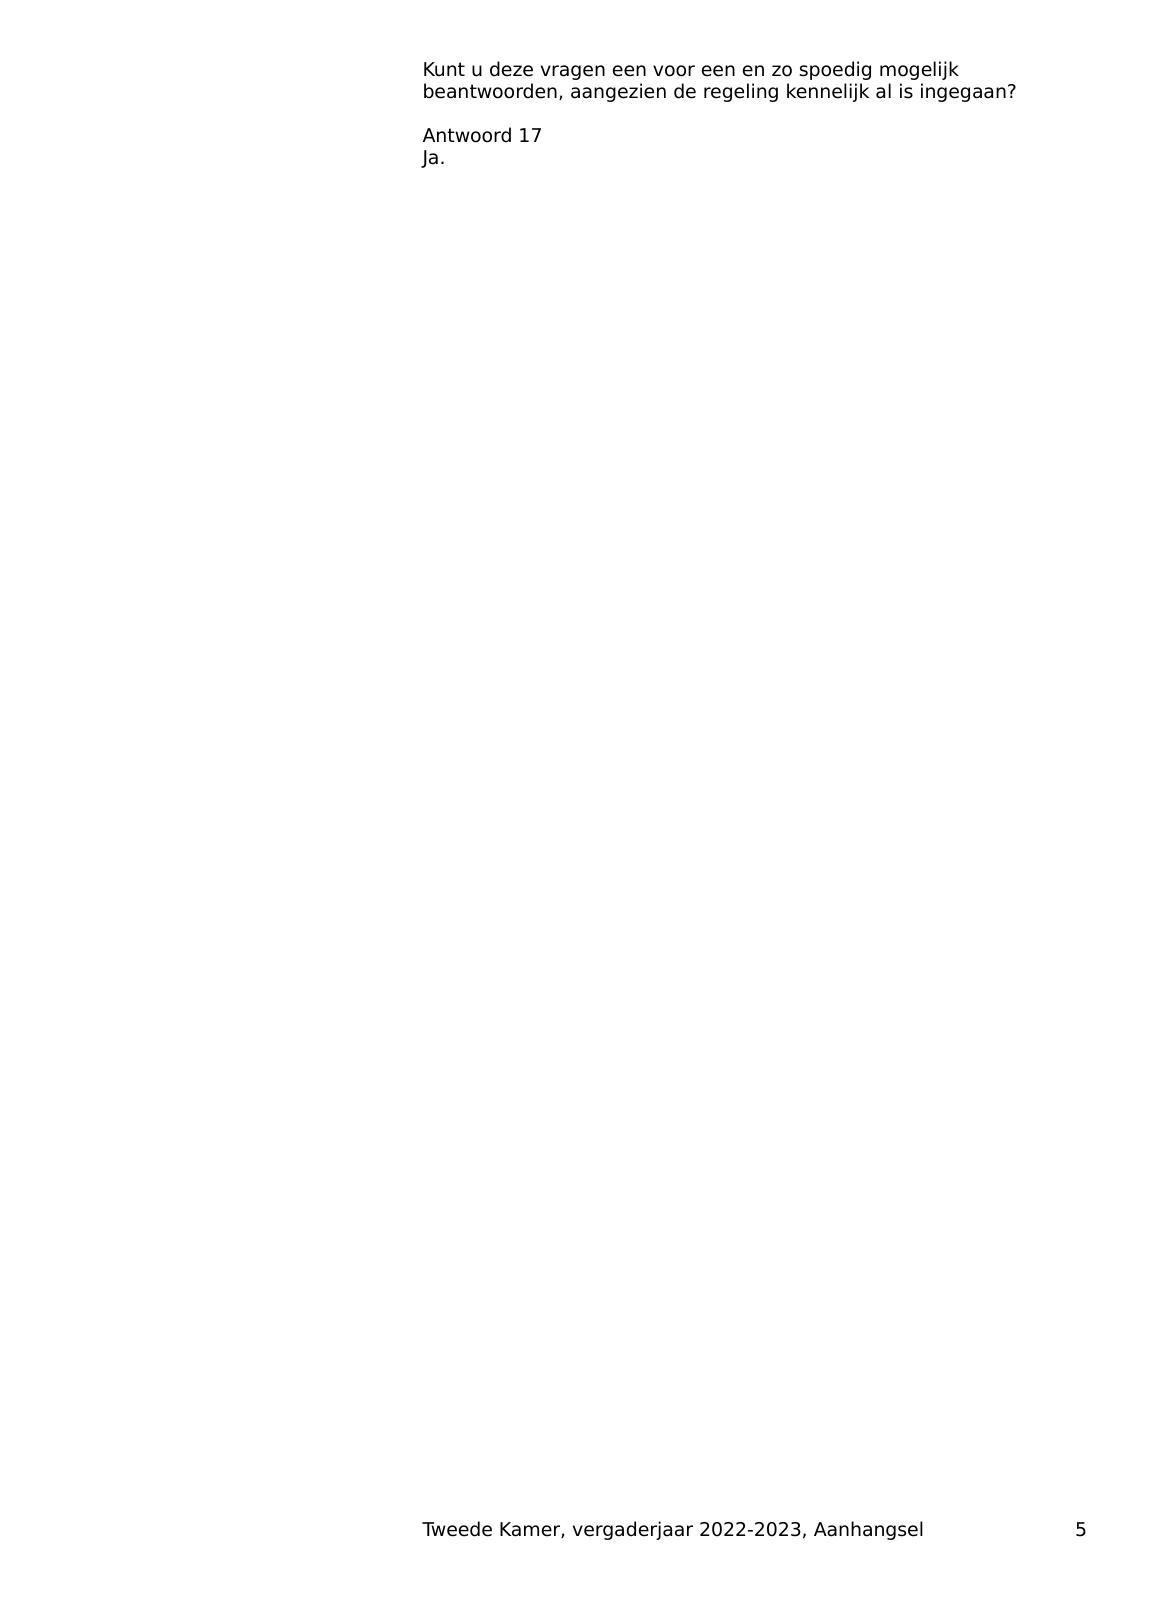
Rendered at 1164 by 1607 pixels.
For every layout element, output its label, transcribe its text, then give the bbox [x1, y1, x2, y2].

text Kunt u deze vragen een voor een en zo spoedig mogelijk beantwoorden, aangezien de regeling kennelijk al is ingegaan? [422, 59, 1087, 103]
text Ja. [422, 147, 1087, 169]
text Antwoord 17 [422, 125, 1087, 147]
